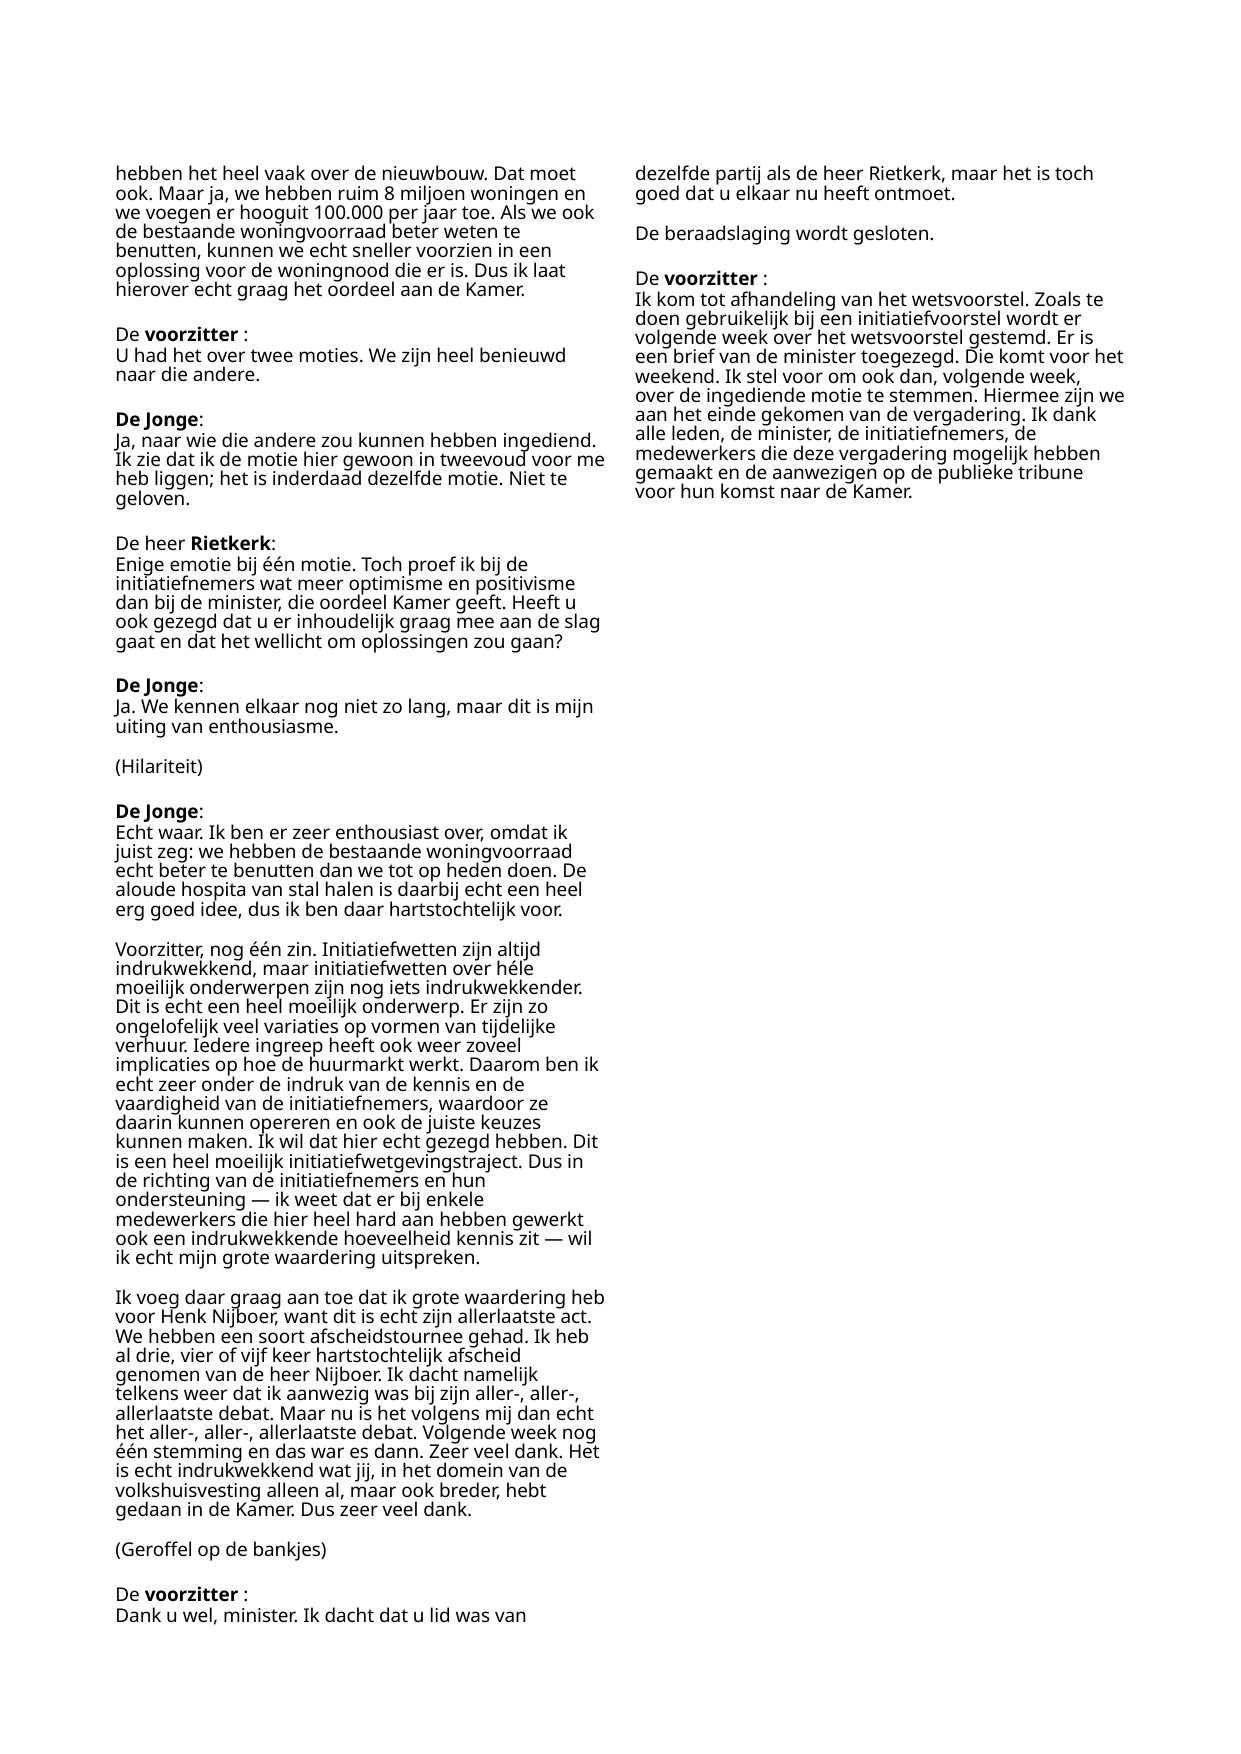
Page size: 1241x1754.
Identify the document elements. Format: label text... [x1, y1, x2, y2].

text dezelfde partij als de heer Rietkerk, maar het is toch goed dat u elkaar nu heeft ontmoet. [635, 165, 1125, 204]
text Ja. We kennen elkaar nog niet zo lang, maar dit is mijn uiting van enthousiasme. [115, 698, 605, 737]
text De Jonge: [115, 798, 605, 824]
text hebben het heel vaak over de nieuwbouw. Dat moet ook. Maar ja, we hebben ruim 8 miljoen woningen en we voegen er hooguit 100.000 per jaar toe. Als we ook de bestaande woningvoorraad beter weten te benutten, kunnen we echt sneller voorzien in een oplossing voor de woningnood die er is. Dus ik laat hierover echt graag het oordeel aan de Kamer. [115, 165, 605, 300]
text De Jonge: [115, 673, 605, 698]
text Ik voeg daar graag aan toe dat ik grote waardering heb voor Henk Nijboer, want dit is echt zijn allerlaatste act. We hebben een soort afscheidstournee gehad. Ik heb al drie, vier of vijf keer hartstochtelijk afscheid genomen van de heer Nijboer. Ik dacht namelijk telkens weer dat ik aanwezig was bij zijn aller-, aller-, allerlaatste debat. Maar nu is het volgens mij dan echt het aller-, aller-, allerlaatste debat. Volgende week nog één stemming en das war es dann. Zeer veel dank. Het is echt indrukwekkend wat jij, in het domein van de volkshuisvesting alleen al, maar ook breder, hebt gedaan in de Kamer. Dus zeer veel dank. [115, 1289, 605, 1520]
text De beraadslaging wordt gesloten. [635, 225, 1125, 244]
text U had het over twee moties. We zijn heel benieuwd naar die andere. [115, 347, 605, 385]
text De voorzitter : [115, 321, 605, 347]
text Voorzitter, nog één zin. Initiatiefwetten zijn altijd indrukwekkend, maar initiatiefwetten over héle moeilijk onderwerpen zijn nog iets indrukwekkender. Dit is echt een heel moeilijk onderwerp. Er zijn zo ongelofelijk veel variaties op vormen van tijdelijke verhuur. Iedere ingreep heeft ook weer zoveel implicaties op hoe de huurmarkt werkt. Daarom ben ik echt zeer onder de indruk van de kennis en de vaardigheid van de initiatiefnemers, waardoor ze daarin kunnen opereren en ook de juiste keuzes kunnen maken. Ik wil dat hier echt gezegd hebben. Dit is een heel moeilijk initiatiefwetgevingstraject. Dus in de richting van de initiatiefnemers en hun ondersteuning — ik weet dat er bij enkele medewerkers die hier heel hard aan hebben gewerkt ook een indrukwekkende hoeveelheid kennis zit — wil ik echt mijn grote waardering uitspreken. [115, 941, 605, 1268]
text De heer Rietkerk: [115, 530, 605, 556]
text De voorzitter : [635, 265, 1125, 291]
text (Hilariteit) [115, 758, 605, 777]
text (Geroffel op de bankjes) [115, 1541, 605, 1560]
text Dank u wel, minister. Ik dacht dat u lid was van [115, 1607, 605, 1626]
text De Jonge: [115, 406, 605, 432]
text Echt waar. Ik ben er zeer enthousiast over, omdat ik juist zeg: we hebben de bestaande woningvoorraad echt beter te benutten dan we tot op heden doen. De aloude hospita van stal halen is daarbij echt een heel erg goed idee, dus ik ben daar hartstochtelijk voor. [115, 824, 605, 920]
text Ja, naar wie die andere zou kunnen hebben ingediend. Ik zie dat ik de motie hier gewoon in tweevoud voor me heb liggen; het is inderdaad dezelfde motie. Niet te geloven. [115, 432, 605, 509]
text De voorzitter : [115, 1581, 605, 1607]
text Ik kom tot afhandeling van het wetsvoorstel. Zoals te doen gebruikelijk bij een initiatiefvoorstel wordt er volgende week over het wetsvoorstel gestemd. Er is een brief van de minister toegezegd. Die komt voor het weekend. Ik stel voor om ook dan, volgende week, over de ingediende motie te stemmen. Hiermee zijn we aan het einde gekomen van de vergadering. Ik dank alle leden, de minister, de initiatiefnemers, de medewerkers die deze vergadering mogelijk hebben gemaakt en de aanwezigen op de publieke tribune voor hun komst naar de Kamer. [635, 291, 1125, 502]
text Enige emotie bij één motie. Toch proef ik bij de initiatiefnemers wat meer optimisme en positivisme dan bij de minister, die oordeel Kamer geeft. Heeft u ook gezegd dat u er inhoudelijk graag mee aan de slag gaat en dat het wellicht om oplossingen zou gaan? [115, 556, 605, 652]
